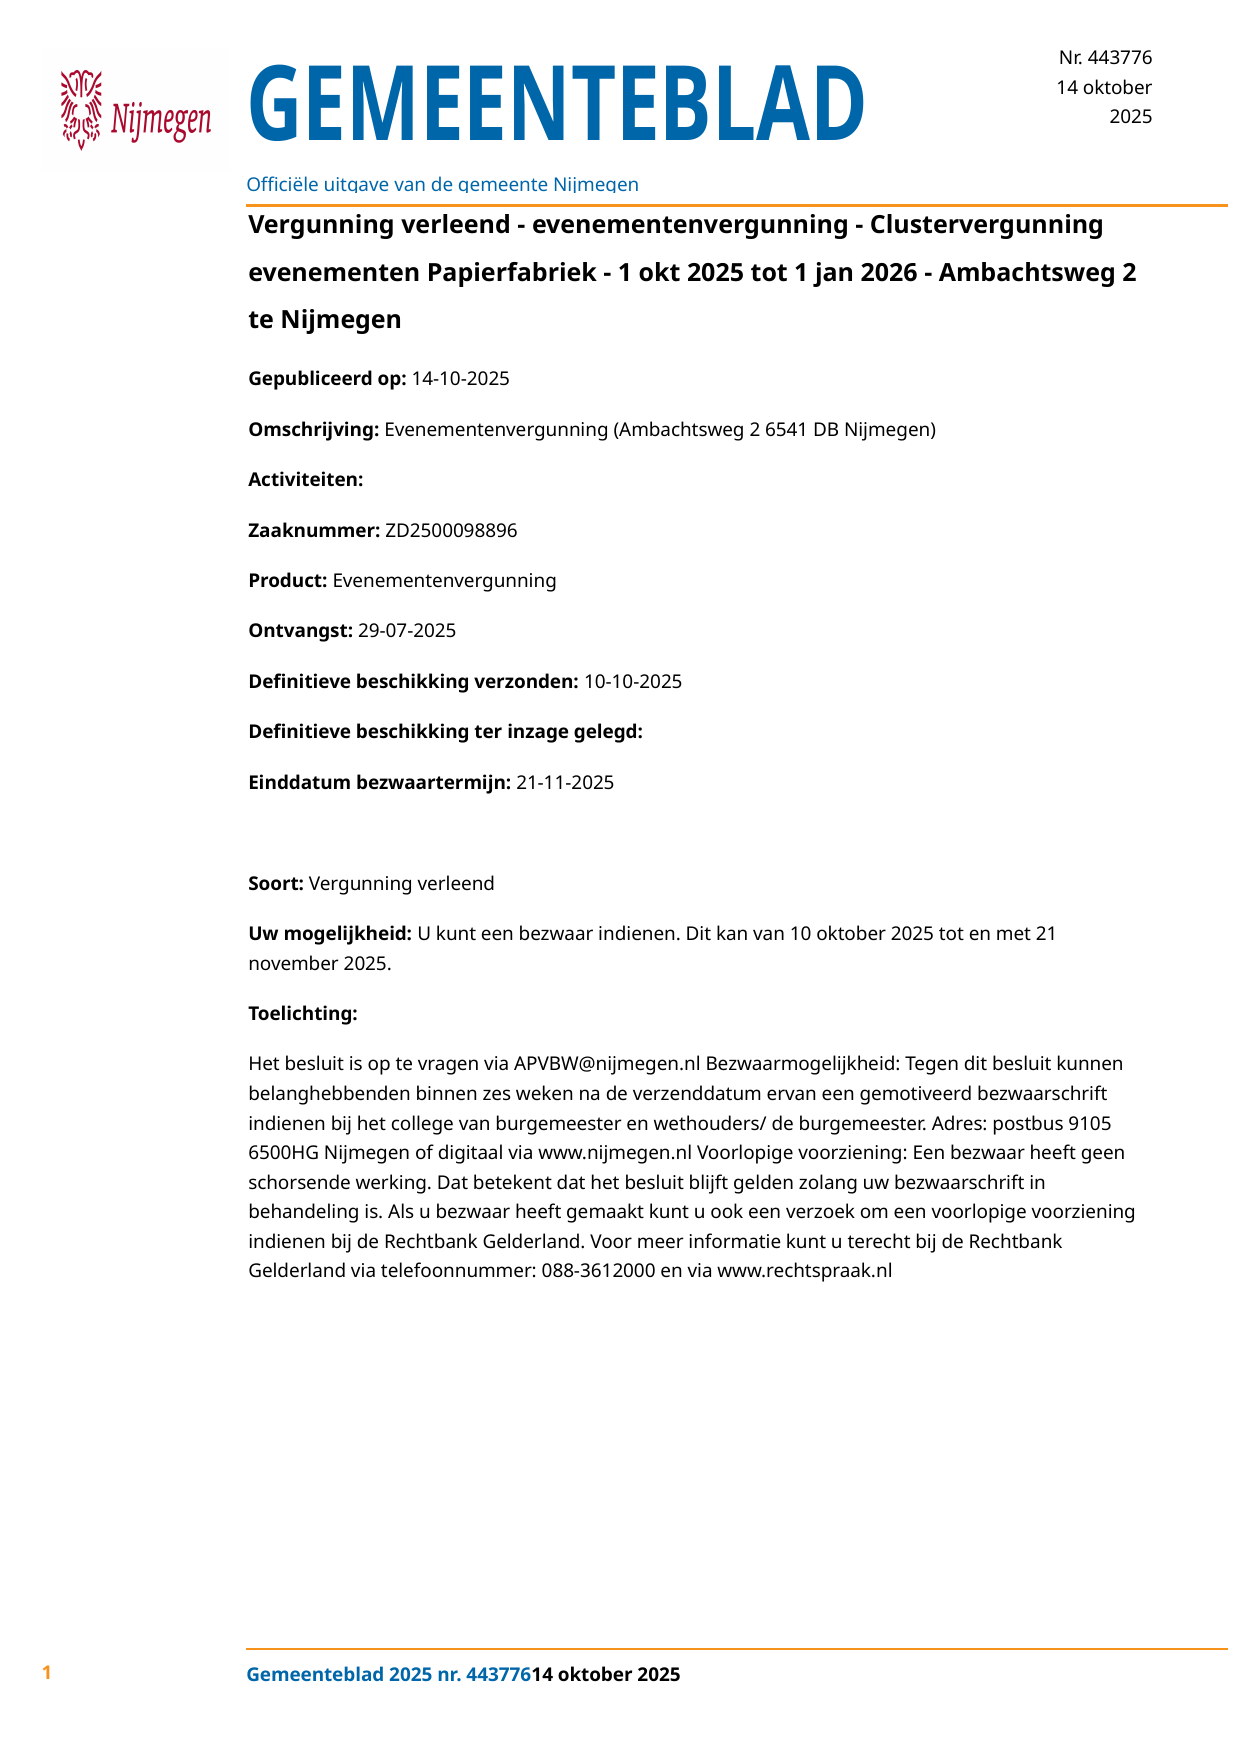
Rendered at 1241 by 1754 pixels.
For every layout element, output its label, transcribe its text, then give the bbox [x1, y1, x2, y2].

text Ontvangst: 29-07-2025 [248, 618, 1152, 643]
text Soort: Vergunning verleend [248, 870, 1152, 895]
picture [41, 47, 231, 172]
text Het besluit is op te vragen via APVBW@nijmegen.nl Bezwaarmogelijkheid: Tegen dit besluit kunnen belanghebbenden binnen zes weken na de verzenddatum ervan een gemotiveerd bezwaarschrift indienen bij het college van burgemeester en wethouders/ de burgemeester. Adres: postbus 9105 6500HG Nijmegen of digitaal via www.nijmegen.nl Voorlopige voorziening: Een bezwaar heeft geen schorsende werking. Dat betekent dat het besluit blijft gelden zolang uw bezwaarschrift in behandeling is. Als u bezwaar heeft gemaakt kunt u ook een verzoek om een voorlopige voorziening indienen bij de Rechtbank Gelderland. Voor meer informatie kunt u terecht bij de Rechtbank Gelderland via telefoonnummer: 088-3612000 en via www.rechtspraak.nl [248, 1051, 1152, 1283]
text Gepubliceerd op: 14-10-2025 [248, 366, 1152, 391]
text Product: Evenementenvergunning [248, 567, 1152, 593]
text Definitieve beschikking verzonden: 10-10-2025 [248, 668, 1152, 694]
text Activiteiten: [248, 466, 1152, 492]
text Einddatum bezwaartermijn: 21-11-2025 [248, 769, 1152, 794]
text Vergunning verleend - evenementenvergunning - Clustervergunning evenementen Papierfabriek - 1 okt 2025 tot 1 jan 2026 - Ambachtsweg 2 te Nijmegen [248, 207, 1152, 336]
text Uw mogelijkheid: U kunt een bezwaar indienen. Dit kan van 10 oktober 2025 tot en met 21 november 2025. [248, 920, 1152, 975]
text Toelichting: [248, 1000, 1152, 1026]
text Definitieve beschikking ter inzage gelegd: [248, 718, 1152, 744]
text Zaaknummer: ZD2500098896 [248, 517, 1152, 542]
text Omschrijving: Evenementenvergunning (Ambachtsweg 2 6541 DB Nijmegen) [248, 416, 1152, 442]
